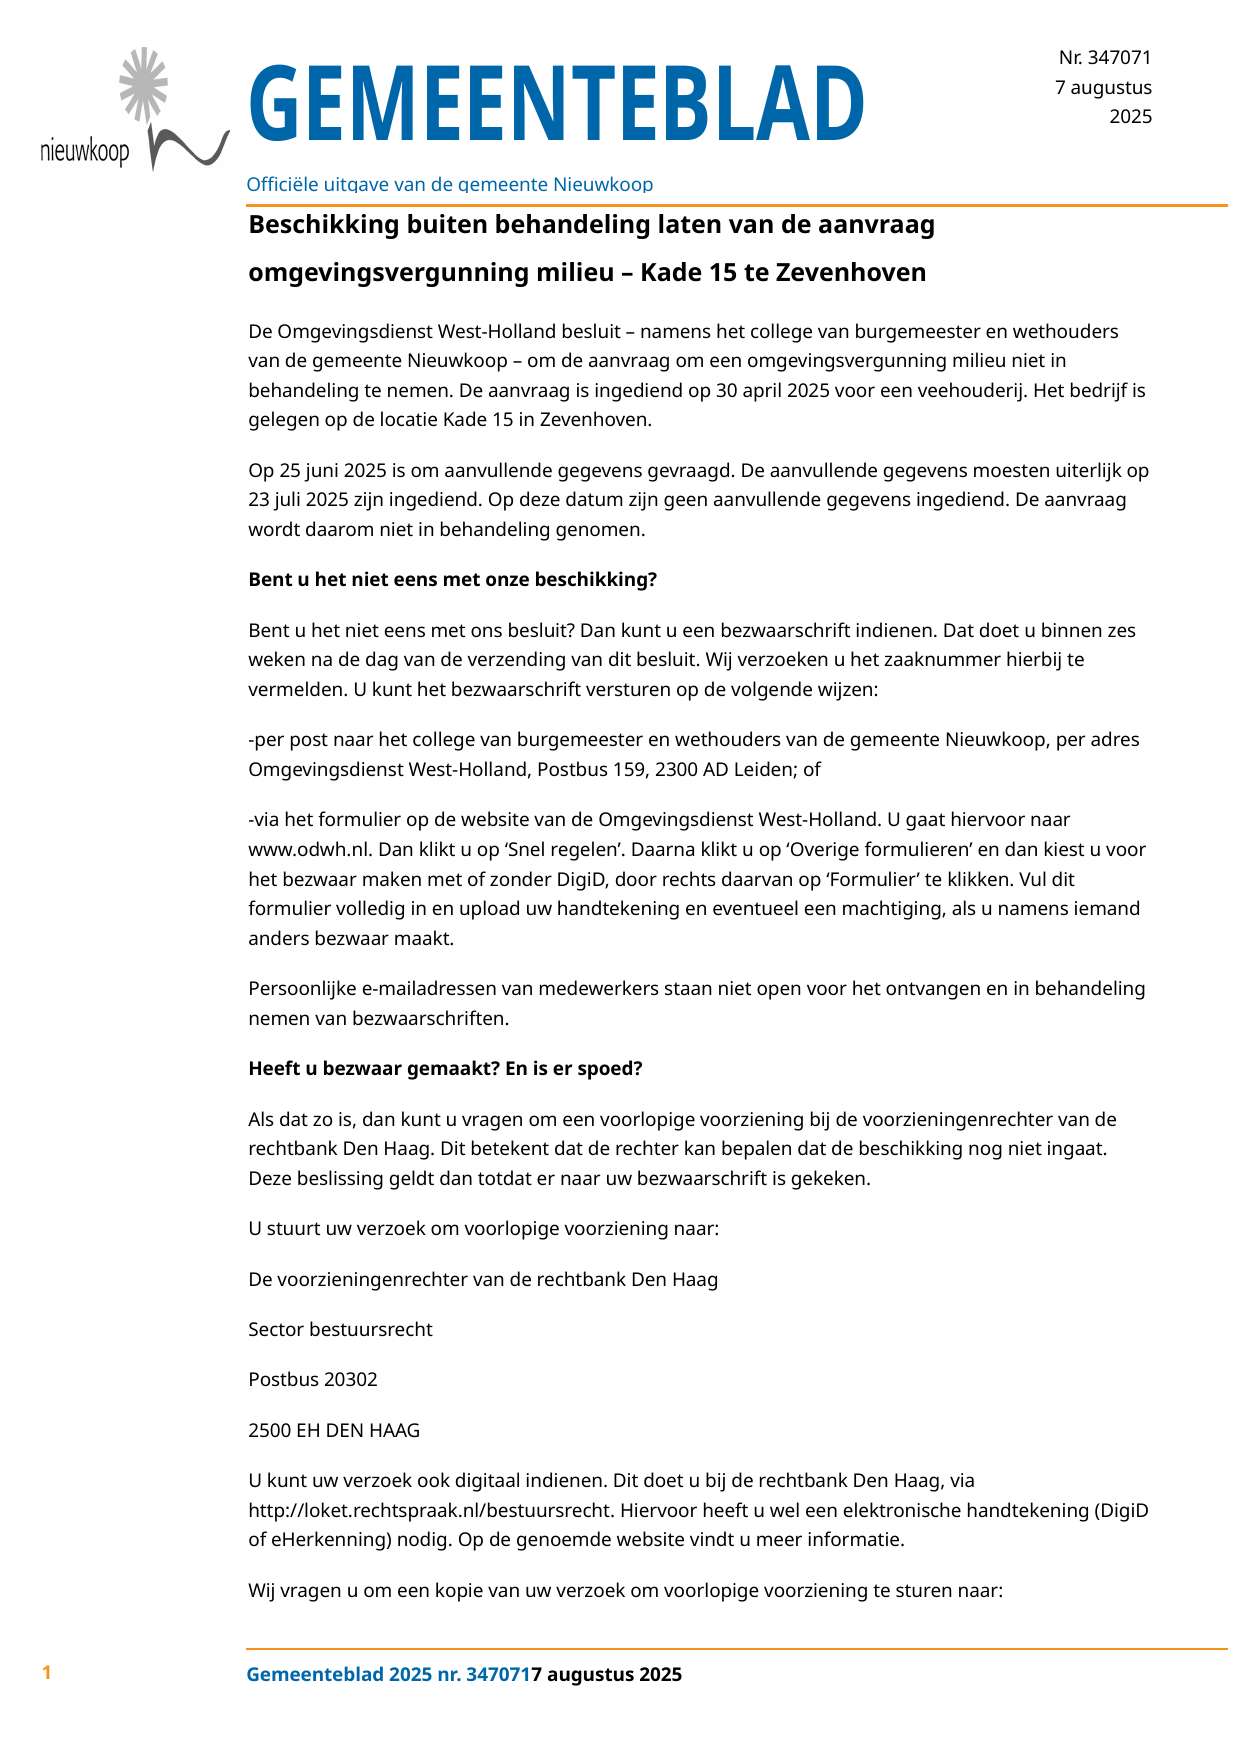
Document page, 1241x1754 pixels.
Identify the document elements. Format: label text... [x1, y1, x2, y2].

text Wij vragen u om een kopie van uw verzoek om voorlopige voorziening te sturen naar: [248, 1577, 1152, 1603]
text Heeft u bezwaar gemaakt? En is er spoed? [248, 1055, 1152, 1081]
text Beschikking buiten behandeling laten van de aanvraag omgevingsvergunning milieu – Kade 15 te Zevenhoven [248, 207, 1152, 288]
text 2500 EH DEN HAAG [248, 1417, 1152, 1443]
text Als dat zo is, dan kunt u vragen om een voorlopige voorziening bij de voorzieningenrechter van de rechtbank Den Haag. Dit betekent dat de rechter kan bepalen dat de beschikking nog niet ingaat. Deze beslissing geldt dan totdat er naar uw bezwaarschrift is gekeken. [248, 1106, 1152, 1191]
text Sector bestuursrecht [248, 1316, 1152, 1342]
text Bent u het niet eens met ons besluit? Dan kunt u een bezwaarschrift indienen. Dat doet u binnen zes weken na de dag van de verzending van dit besluit. Wij verzoeken u het zaaknummer hierbij te vermelden. U kunt het bezwaarschrift versturen op de volgende wijzen: [248, 617, 1152, 702]
text -per post naar het college van burgemeester en wethouders van de gemeente Nieuwkoop, per adres Omgevingsdienst West-Holland, Postbus 159, 2300 AD Leiden; of [248, 727, 1152, 782]
text Bent u het niet eens met onze beschikking? [248, 567, 1152, 592]
text U kunt uw verzoek ook digitaal indienen. Dit doet u bij de rechtbank Den Haag, via http://loket.rechtspraak.nl/bestuursrecht. Hiervoor heeft u wel een elektronische handtekening (DigiD of eHerkenning) nodig. Op de genoemde website vindt u meer informatie. [248, 1467, 1152, 1552]
text Postbus 20302 [248, 1367, 1152, 1392]
text Persoonlijke e-mailadressen van medewerkers staan niet open voor het ontvangen en in behandeling nemen van bezwaarschriften. [248, 975, 1152, 1031]
text -via het formulier op de website van de Omgevingsdienst West-Holland. U gaat hiervoor naar www.odwh.nl. Dan klikt u op ‘Snel regelen’. Daarna klikt u op ‘Overige formulieren’ en dan kiest u voor het bezwaar maken met of zonder DigiD, door rechts daarvan op ‘Formulier’ te klikken. Vul dit formulier volledig in en upload uw handtekening en eventueel een machtiging, als u namens iemand anders bezwaar maakt. [248, 807, 1152, 951]
picture [41, 47, 231, 172]
text U stuurt uw verzoek om voorlopige voorziening naar: [248, 1215, 1152, 1241]
text De Omgevingsdienst West-Holland besluit – namens het college van burgemeester en wethouders van de gemeente Nieuwkoop – om de aanvraag om een omgevingsvergunning milieu niet in behandeling te nemen. De aanvraag is ingediend op 30 april 2025 voor een veehouderij. Het bedrijf is gelegen op de locatie Kade 15 in Zevenhoven. [248, 318, 1152, 432]
text Op 25 juni 2025 is om aanvullende gegevens gevraagd. De aanvullende gegevens moesten uiterlijk op 23 juli 2025 zijn ingediend. Op deze datum zijn geen aanvullende gegevens ingediend. De aanvraag wordt daarom niet in behandeling genomen. [248, 457, 1152, 542]
text De voorzieningenrechter van de rechtbank Den Haag [248, 1266, 1152, 1292]
